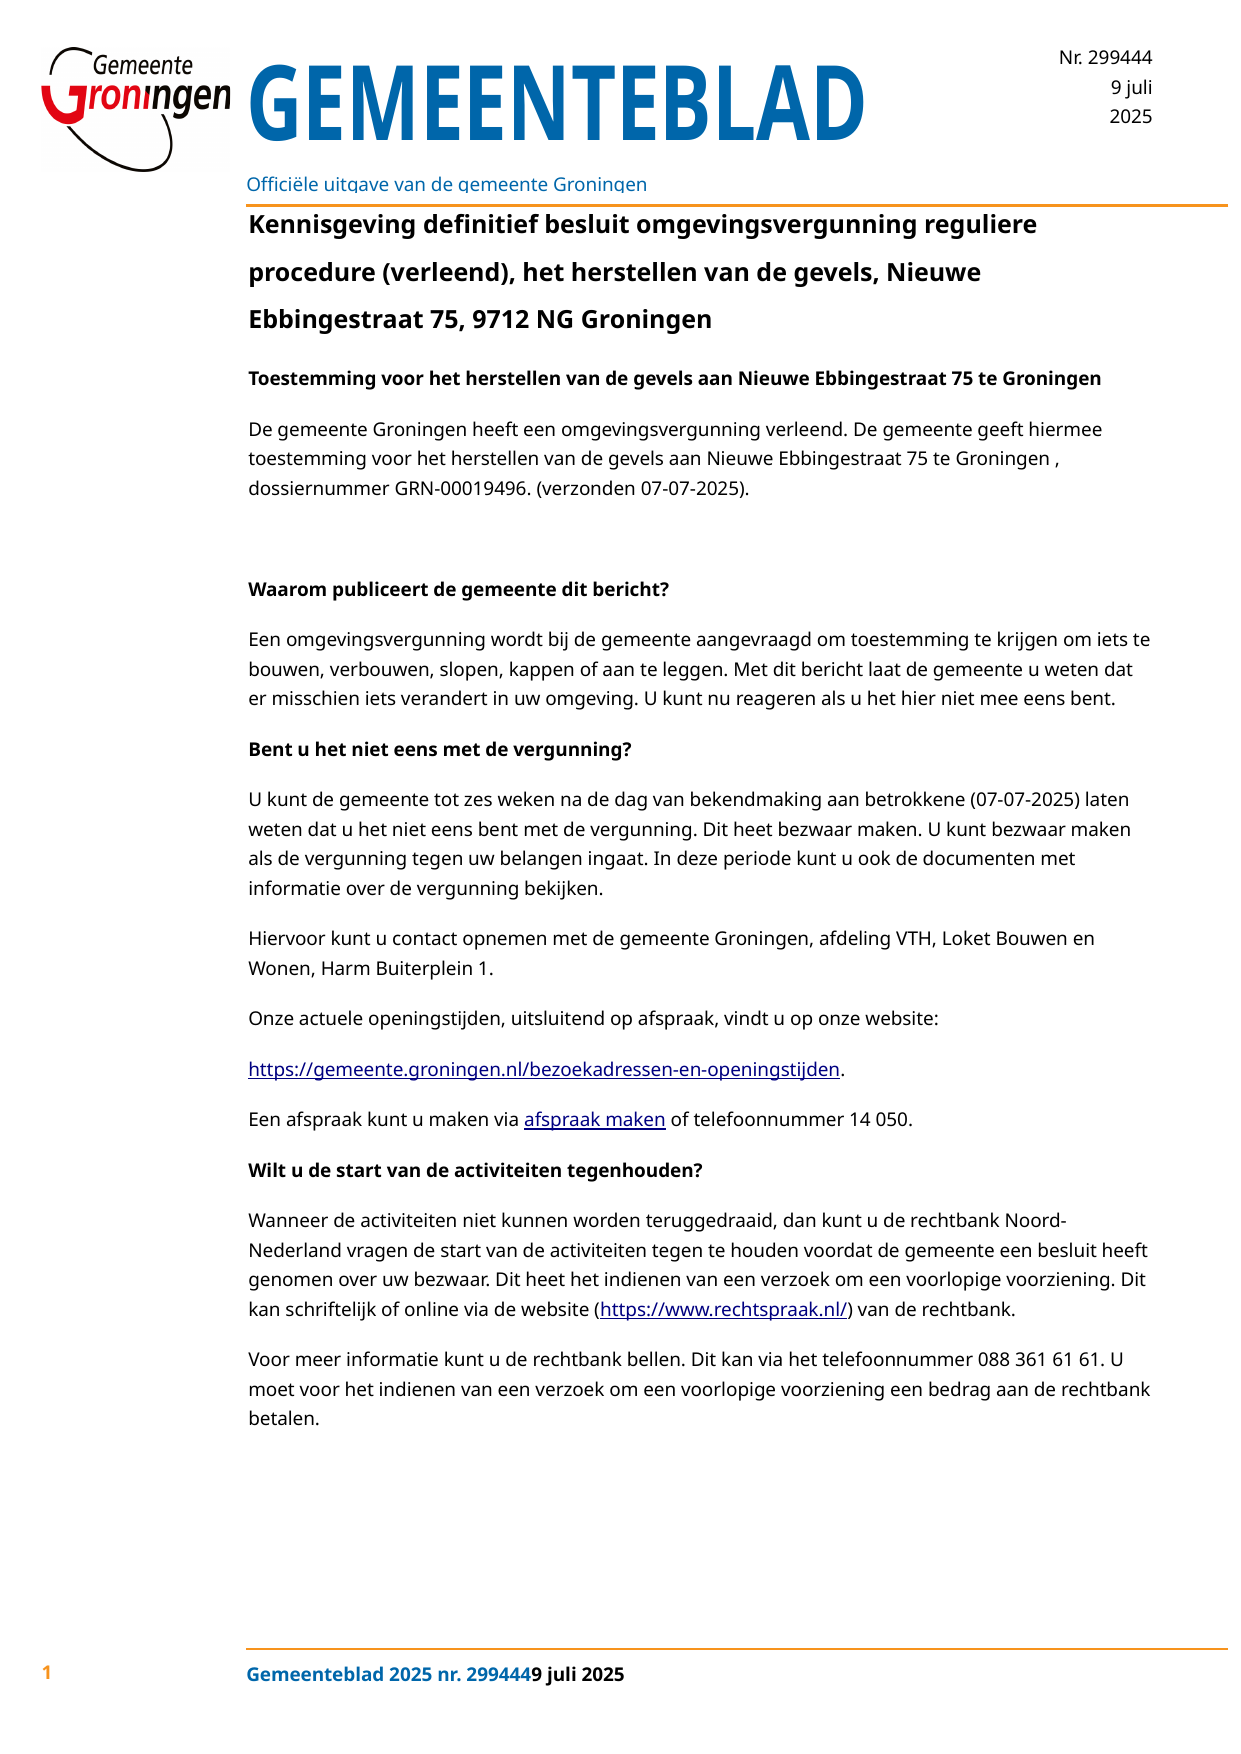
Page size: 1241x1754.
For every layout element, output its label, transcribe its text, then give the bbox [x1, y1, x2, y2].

text Voor meer informatie kunt u de rechtbank bellen. Dit kan via het telefoonnummer 088 361 61 61. U moet voor het indienen van een verzoek om een voorlopige voorziening een bedrag aan de rechtbank betalen. [248, 1346, 1152, 1431]
text Hiervoor kunt u contact opnemen met de gemeente Groningen, afdeling VTH, Loket Bouwen en Wonen, Harm Buiterplein 1. [248, 926, 1152, 981]
text Wilt u de start van de activiteiten tegenhouden? [248, 1157, 1152, 1182]
text Een afspraak kunt u maken via afspraak maken of telefoonnummer 14 050. [248, 1106, 1152, 1132]
text Bent u het niet eens met de vergunning? [248, 736, 1152, 762]
text Een omgevingsvergunning wordt bij de gemeente aangevraagd om toestemming te krijgen om iets te bouwen, verbouwen, slopen, kappen of aan te leggen. Met dit bericht laat de gemeente u weten dat er misschien iets verandert in uw omgeving. U kunt nu reageren als u het hier niet mee eens bent. [248, 626, 1152, 711]
text De gemeente Groningen heeft een omgevingsvergunning verleend. De gemeente geeft hiermee toestemming voor het herstellen van de gevels aan Nieuwe Ebbingestraat 75 te Groningen , dossiernummer GRN-00019496. (verzonden 07-07-2025). [248, 416, 1152, 501]
picture [41, 47, 231, 172]
text Toestemming voor het herstellen van de gevels aan Nieuwe Ebbingestraat 75 te Groningen [248, 366, 1152, 391]
text Wanneer de activiteiten niet kunnen worden teruggedraaid, dan kunt u de rechtbank Noord-Nederland vragen de start van de activiteiten tegen te houden voordat de gemeente een besluit heeft genomen over uw bezwaar. Dit heet het indienen van een verzoek om een voorlopige voorziening. Dit kan schriftelijk of online via de website (https://www.rechtspraak.nl/) van de rechtbank. [248, 1207, 1152, 1322]
text https://gemeente.groningen.nl/bezoekadressen-en-openingstijden. [248, 1056, 1152, 1082]
text Kennisgeving definitief besluit omgevingsvergunning reguliere procedure (verleend), het herstellen van de gevels, Nieuwe Ebbingestraat 75, 9712 NG Groningen [248, 207, 1152, 336]
text U kunt de gemeente tot zes weken na de dag van bekendmaking aan betrokkene (07-07-2025) laten weten dat u het niet eens bent met de vergunning. Dit heet bezwaar maken. U kunt bezwaar maken als de vergunning tegen uw belangen ingaat. In deze periode kunt u ook de documenten met informatie over de vergunning bekijken. [248, 786, 1152, 901]
text Waarom publiceert de gemeente dit bericht? [248, 576, 1152, 602]
text Onze actuele openingstijden, uitsluitend op afspraak, vindt u op onze website: [248, 1006, 1152, 1031]
